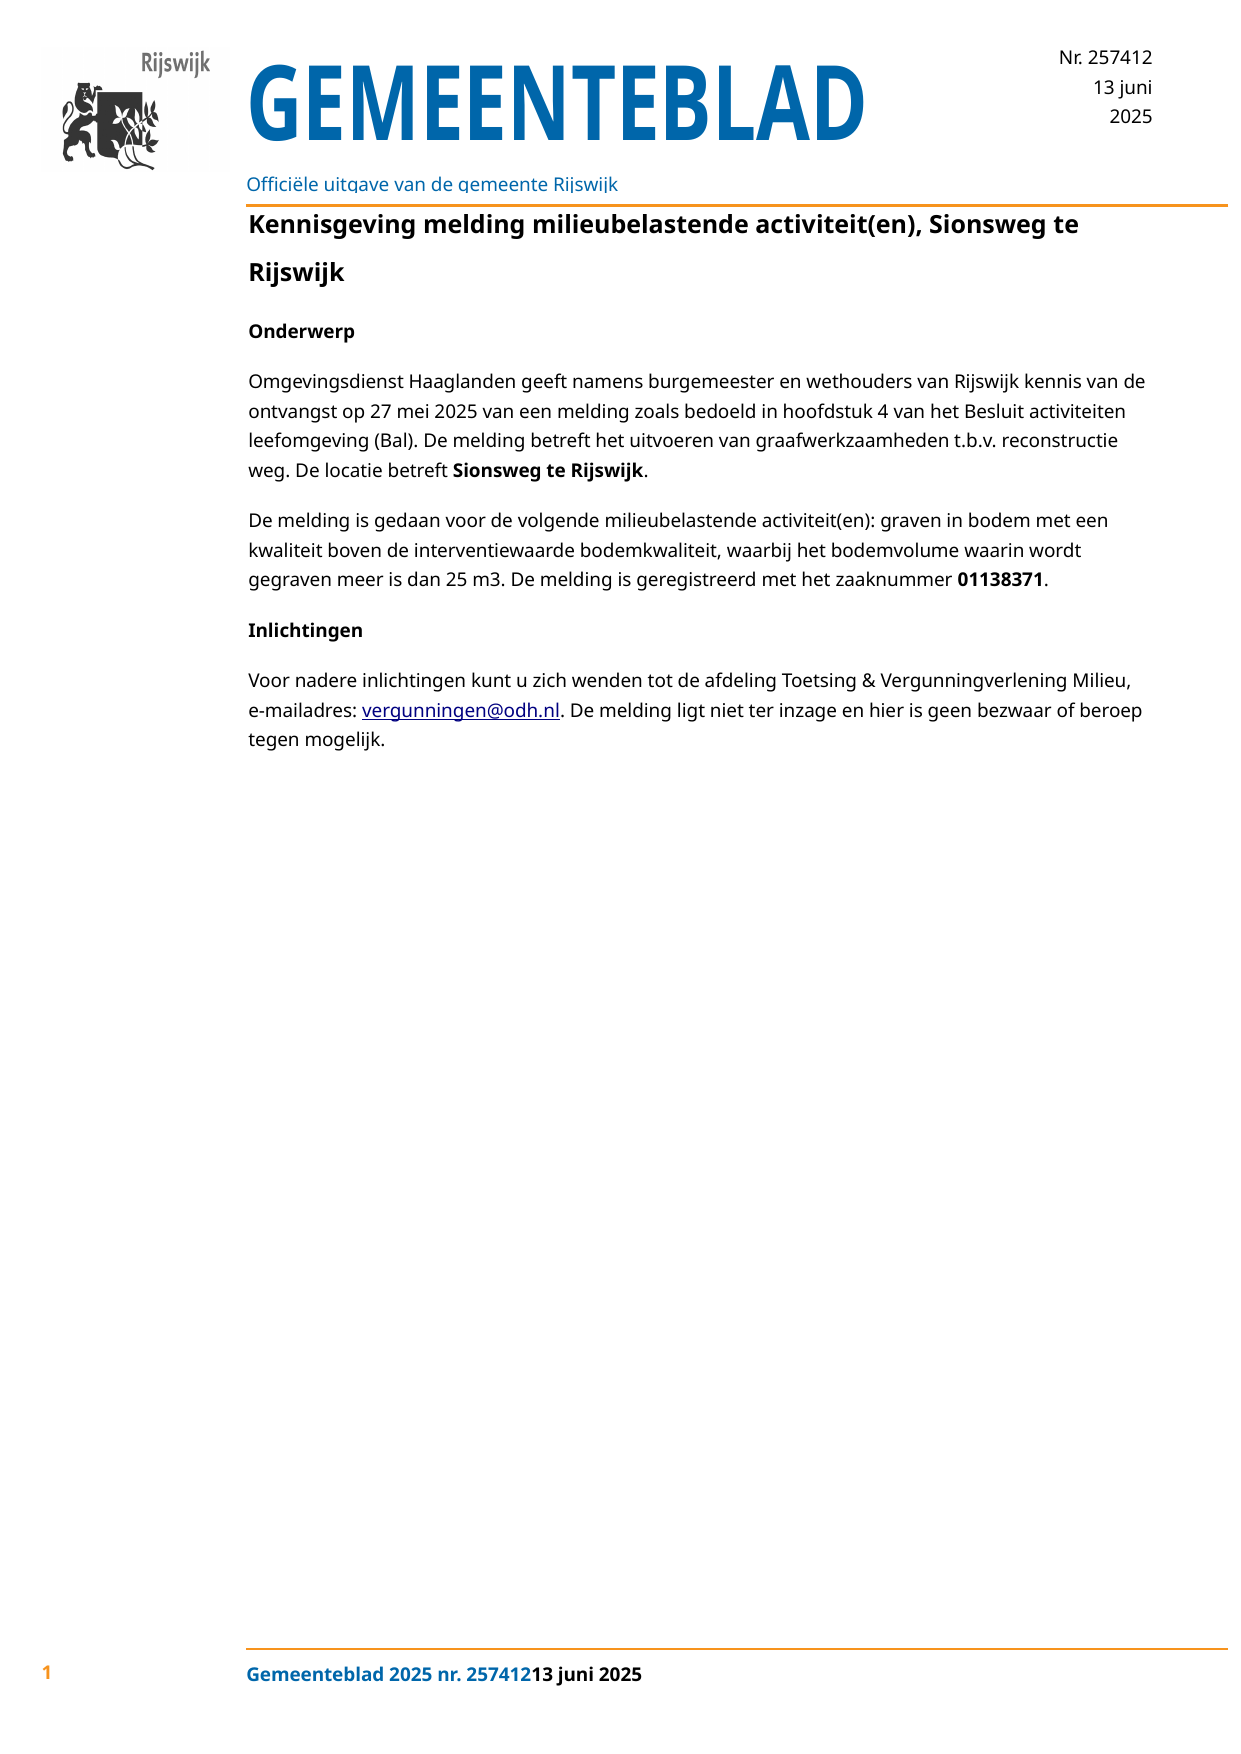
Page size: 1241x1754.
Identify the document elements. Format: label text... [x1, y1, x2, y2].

text Inlichtingen [248, 617, 1152, 643]
text Kennisgeving melding milieubelastende activiteit(en), Sionsweg te Rijswijk [248, 207, 1152, 288]
text Omgevingsdienst Haaglanden geeft namens burgemeester en wethouders van Rijswijk kennis van de ontvangst op 27 mei 2025 van een melding zoals bedoeld in hoofdstuk 4 van het Besluit activiteiten leefomgeving (Bal). De melding betreft het uitvoeren van graafwerkzaamheden t.b.v. reconstructie weg. De locatie betreft Sionsweg te Rijswijk. [248, 368, 1152, 483]
picture [41, 47, 231, 172]
text Voor nadere inlichtingen kunt u zich wenden tot de afdeling Toetsing & Vergunningverlening Milieu, e-mailadres: vergunningen@odh.nl. De melding ligt niet ter inzage en hier is geen bezwaar of beroep tegen mogelijk. [248, 667, 1152, 752]
text De melding is gedaan voor de volgende milieubelastende activiteit(en): graven in bodem met een kwaliteit boven de interventiewaarde bodemkwaliteit, waarbij het bodemvolume waarin wordt gegraven meer is dan 25 m3. De melding is geregistreerd met het zaaknummer 01138371. [248, 507, 1152, 592]
text Onderwerp [248, 318, 1152, 344]
